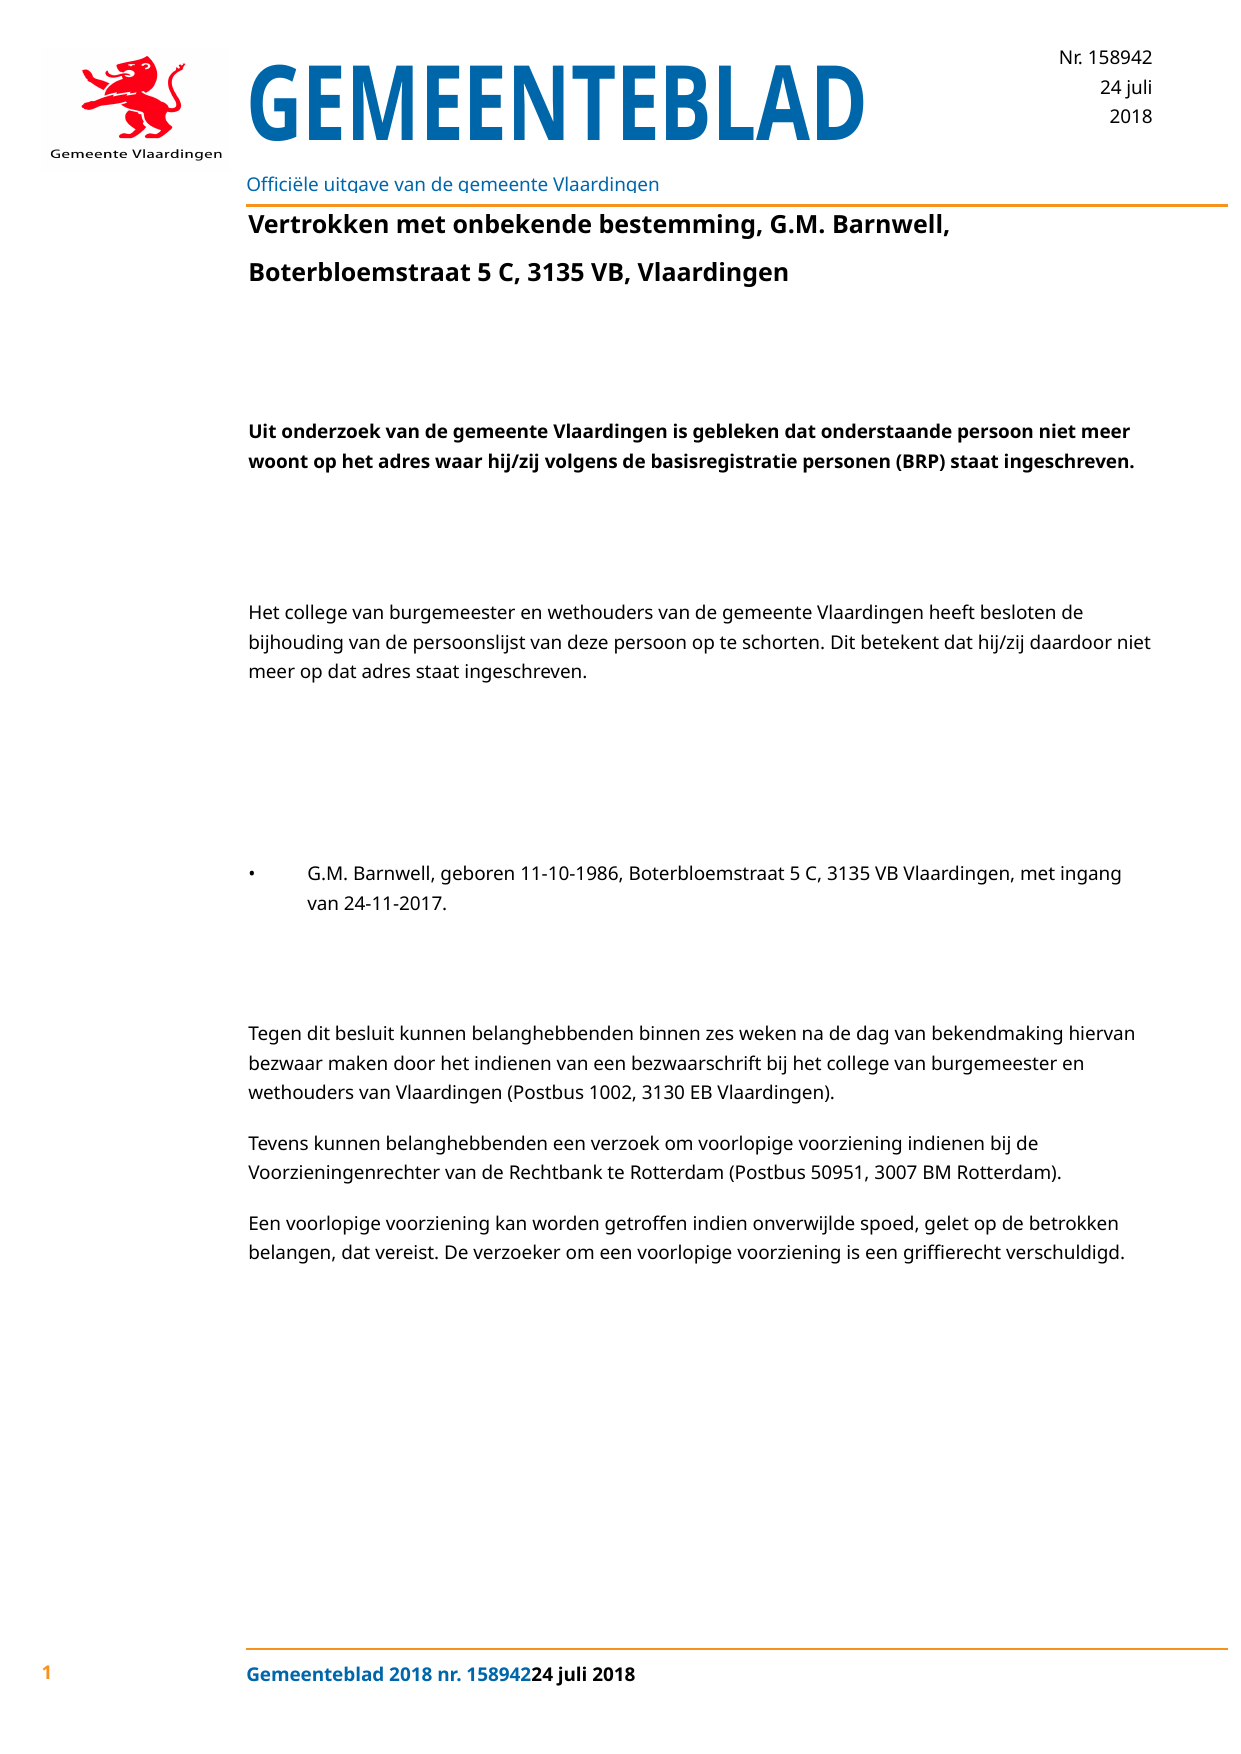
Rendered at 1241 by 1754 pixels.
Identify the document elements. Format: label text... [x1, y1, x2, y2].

text Een voorlopige voorziening kan worden getroffen indien onverwijlde spoed, gelet op de betrokken belangen, dat vereist. De verzoeker om een voorlopige voorziening is een griffierecht verschuldigd. [248, 1210, 1152, 1265]
text Vertrokken met onbekende bestemming, G.M. Barnwell, Boterbloemstraat 5 C, 3135 VB, Vlaardingen [248, 207, 1152, 288]
list G.M. Barnwell, geboren 11-10-1986, Boterbloemstraat 5 C, 3135 VB Vlaardingen, met ingang van 24-11-2017. [248, 860, 1152, 916]
picture [41, 47, 231, 172]
text Het college van burgemeester en wethouders van de gemeente Vlaardingen heeft besloten de bijhouding van de persoonslijst van deze persoon op te schorten. Dit betekent dat hij/zij daardoor niet meer op dat adres staat ingeschreven. [248, 599, 1152, 684]
text Uit onderzoek van de gemeente Vlaardingen is gebleken dat onderstaande persoon niet meer woont op het adres waar hij/zij volgens de basisregistratie personen (BRP) staat ingeschreven. [248, 419, 1152, 474]
text Tevens kunnen belanghebbenden een verzoek om voorlopige voorziening indienen bij de Voorzieningenrechter van de Rechtbank te Rotterdam (Postbus 50951, 3007 BM Rotterdam). [248, 1130, 1152, 1185]
text Tegen dit besluit kunnen belanghebbenden binnen zes weken na de dag van bekendmaking hiervan bezwaar maken door het indienen van een bezwaarschrift bij het college van burgemeester en wethouders van Vlaardingen (Postbus 1002, 3130 EB Vlaardingen). [248, 1020, 1152, 1105]
